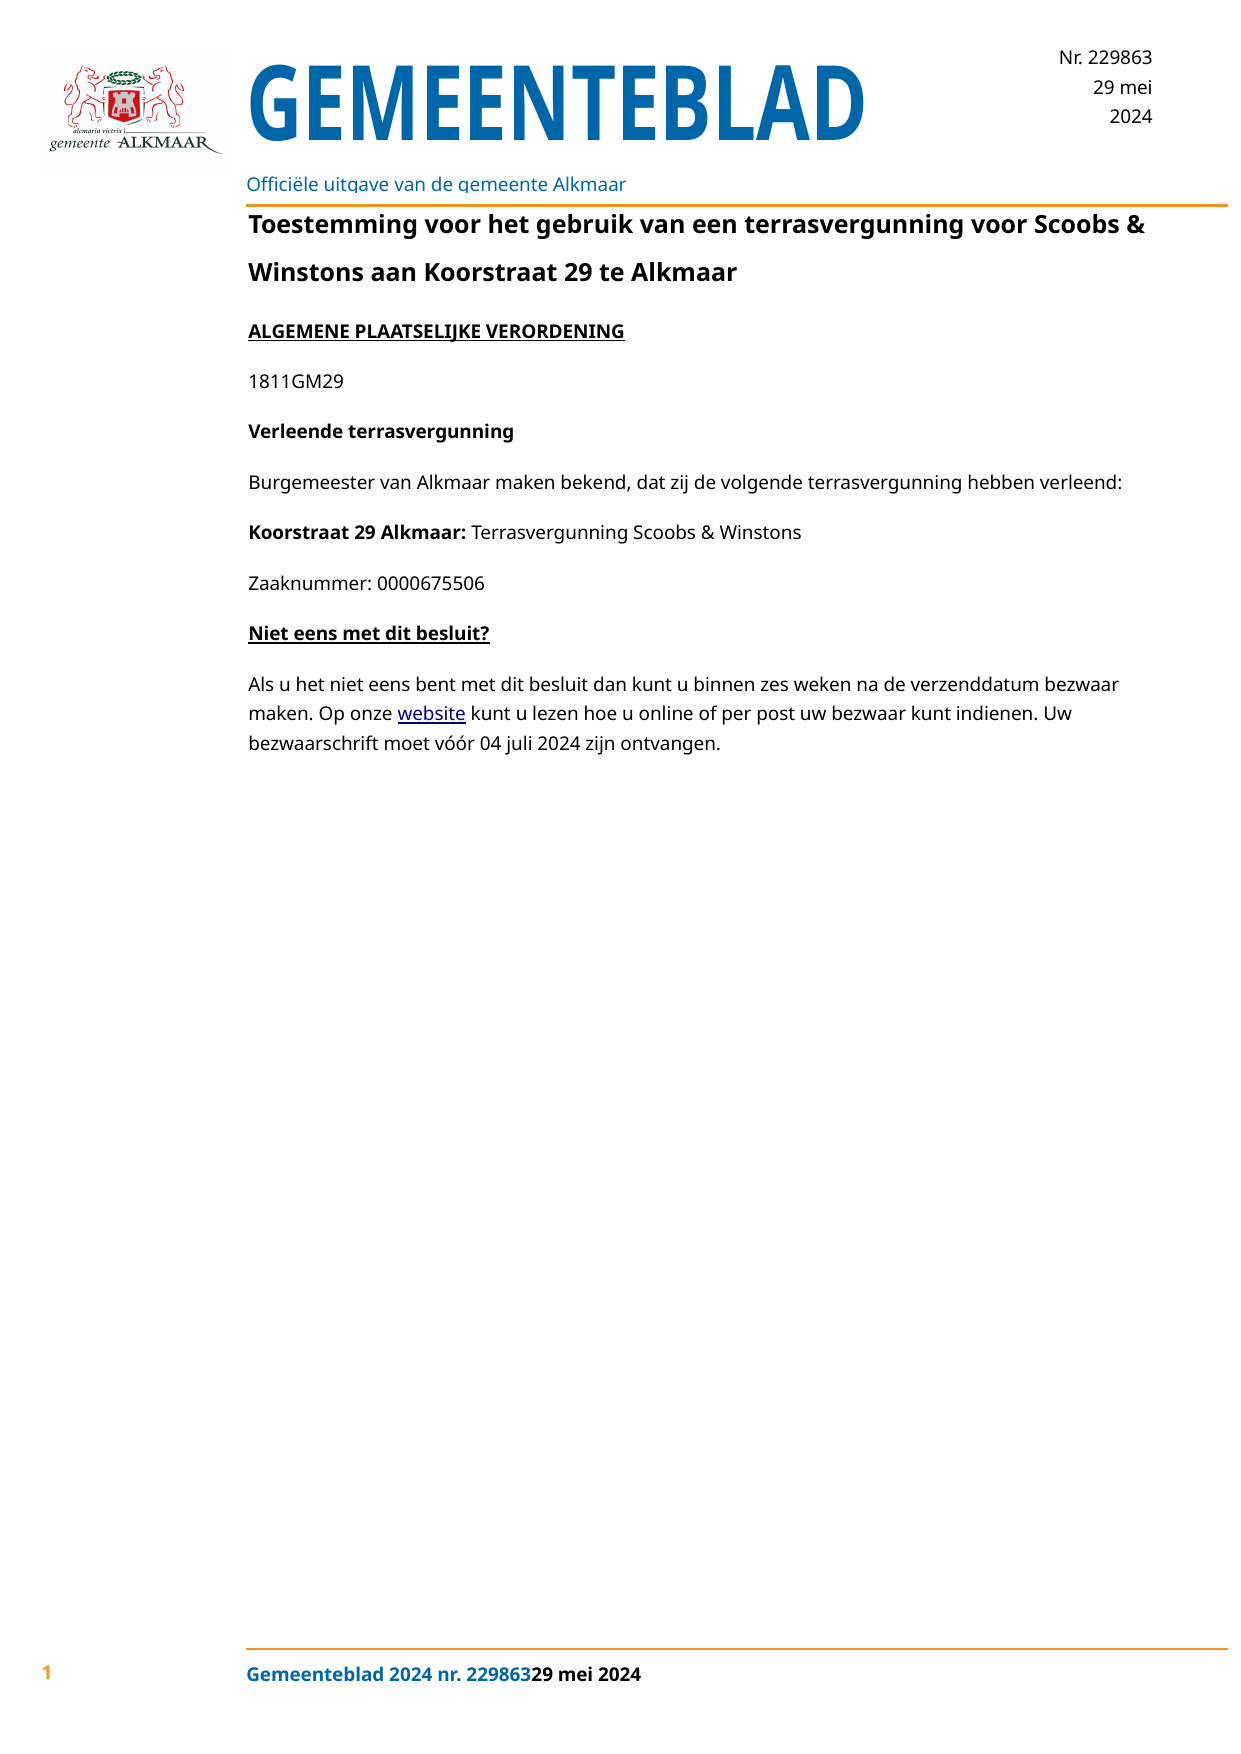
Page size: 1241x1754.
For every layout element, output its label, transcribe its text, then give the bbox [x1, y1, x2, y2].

picture [41, 47, 231, 172]
text Verleende terrasvergunning [248, 419, 1152, 444]
text ALGEMENE PLAATSELIJKE VERORDENING [248, 318, 1152, 344]
text Zaaknummer: 0000675506 [248, 570, 1152, 596]
text 1811GM29 [248, 368, 1152, 394]
text Burgemeester van Alkmaar maken bekend, dat zij de volgende terrasvergunning hebben verleend: [248, 469, 1152, 495]
text Niet eens met dit besluit? [248, 620, 1152, 646]
text Toestemming voor het gebruik van een terrasvergunning voor Scoobs & Winstons aan Koorstraat 29 te Alkmaar [248, 207, 1152, 288]
text Als u het niet eens bent met dit besluit dan kunt u binnen zes weken na de verzenddatum bezwaar maken. Op onze website kunt u lezen hoe u online of per post uw bezwaar kunt indienen. Uw bezwaarschrift moet vóór 04 juli 2024 zijn ontvangen. [248, 671, 1152, 756]
text Koorstraat 29 Alkmaar: Terrasvergunning Scoobs & Winstons [248, 519, 1152, 545]
